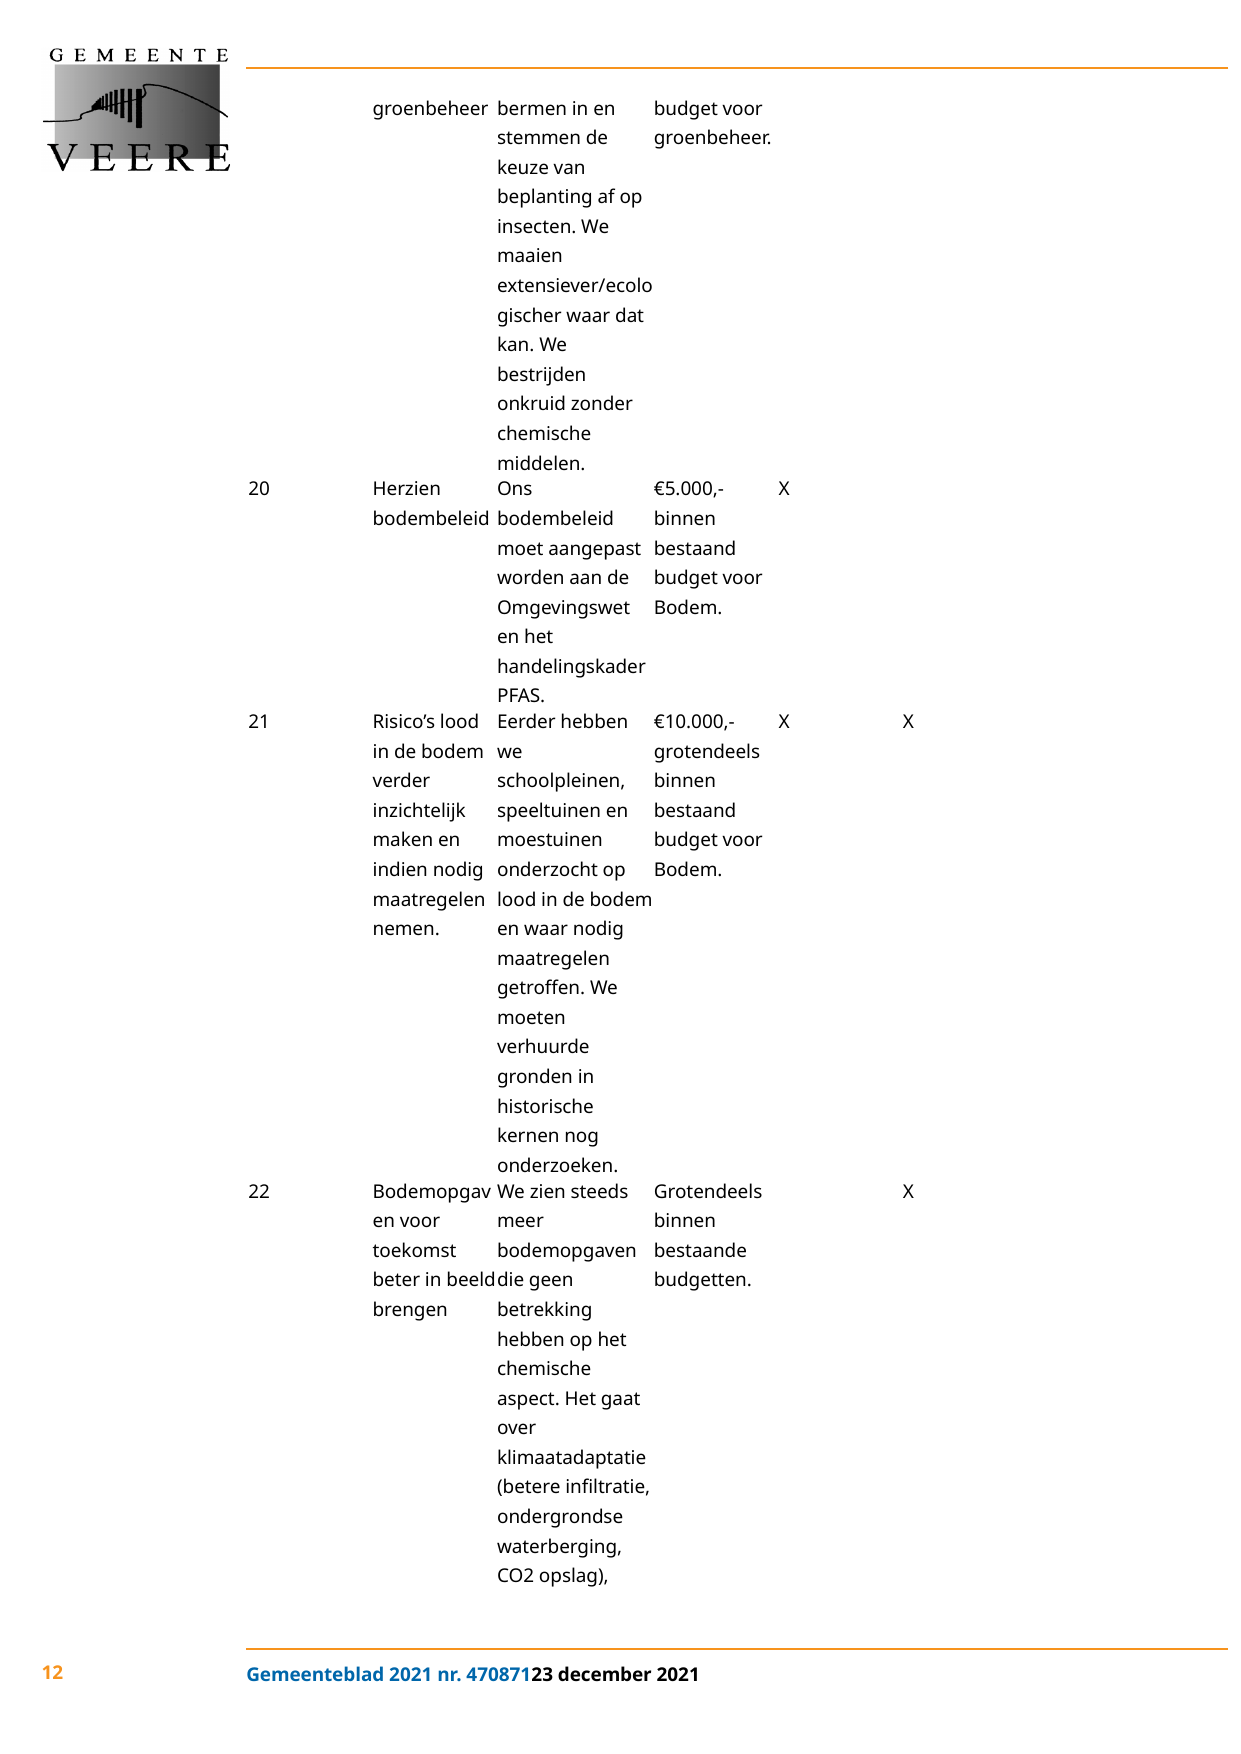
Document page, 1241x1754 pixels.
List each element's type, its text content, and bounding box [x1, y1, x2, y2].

table_cell €5.000,- binnen bestaand budget voor Bodem. [654, 476, 778, 708]
table_cell Herzien bodembeleid [373, 476, 497, 708]
picture [41, 47, 231, 172]
table_cell 20 [248, 476, 372, 708]
table_cell 22 [248, 1178, 372, 1588]
table_cell [778, 1178, 903, 1588]
table_cell [1027, 708, 1152, 1178]
table_cell Eerder hebben we schoolpleinen, speeltuinen en moestuinen onderzocht op lood in de bodem en waar nodig maatregelen getroffen. We moeten verhuurde gronden in historische kernen nog onderzoeken. [497, 708, 654, 1178]
table_cell [248, 95, 372, 476]
table_cell X [778, 476, 903, 708]
table_cell X [778, 708, 903, 1178]
table_cell groenbeheer [373, 95, 497, 476]
table_cell [778, 95, 903, 476]
table_cell Risico’s lood in de bodem verder inzichtelijk maken en indien nodig maatregelen nemen. [373, 708, 497, 1178]
table_cell Bodemopgaven voor toekomst beter in beeld brengen [373, 1178, 497, 1588]
table_cell [1027, 476, 1152, 708]
table_cell [903, 95, 1027, 476]
table_cell X [903, 708, 1027, 1178]
table_cell budget voor groenbeheer. [654, 95, 778, 476]
table_cell Grotendeels binnen bestaande budgetten. [654, 1178, 778, 1588]
table_cell X [903, 1178, 1027, 1588]
table_cell 21 [248, 708, 372, 1178]
table_cell [1027, 95, 1152, 476]
table_cell We zien steeds meer bodemopgaven die geen betrekking hebben op het chemische aspect. Het gaat over klimaatadaptatie (betere infiltratie, ondergrondse waterberging, CO2 opslag), [497, 1178, 654, 1588]
table_cell €10.000,- grotendeels binnen bestaand budget voor Bodem. [654, 708, 778, 1178]
table_cell [1027, 1178, 1152, 1588]
table_cell Ons bodembeleid moet aangepast worden aan de Omgevingswet en het handelingskader PFAS. [497, 476, 654, 708]
table_cell bermen in en stemmen de keuze van beplanting af op insecten. We maaien extensiever/ecologischer waar dat kan. We bestrijden onkruid zonder chemische middelen. [497, 95, 654, 476]
table_cell [903, 476, 1027, 708]
